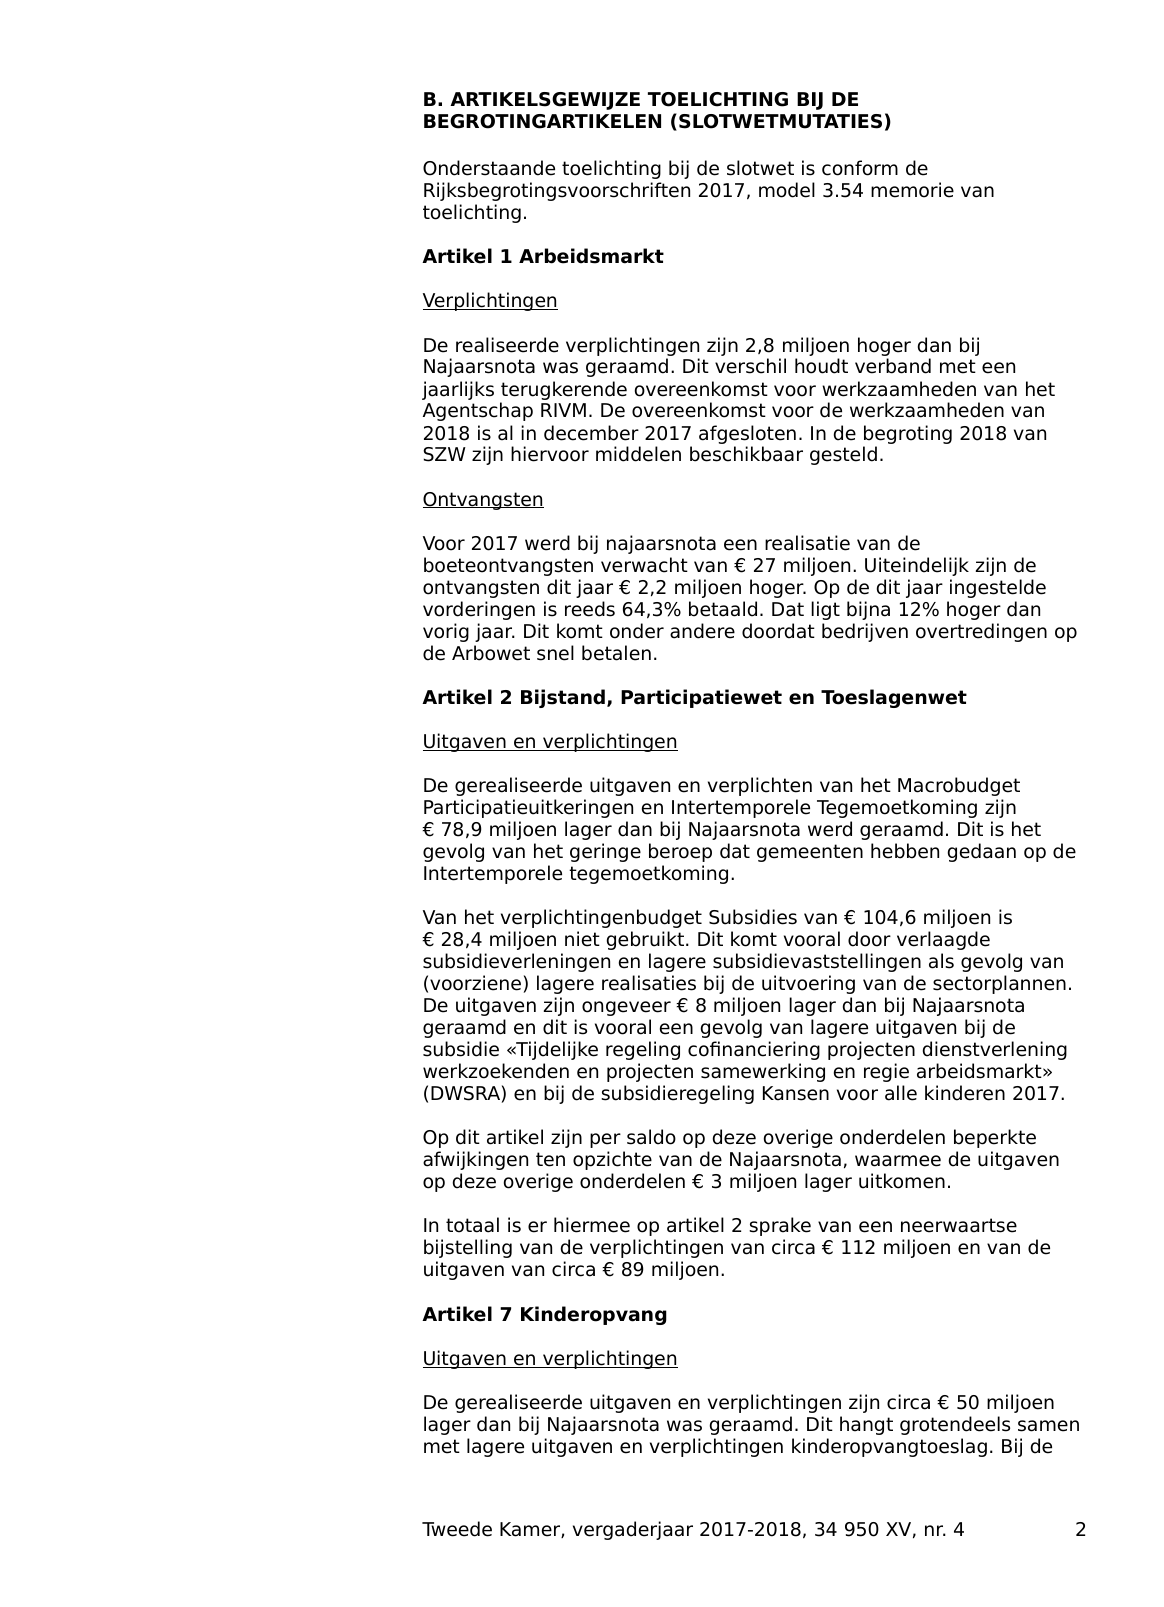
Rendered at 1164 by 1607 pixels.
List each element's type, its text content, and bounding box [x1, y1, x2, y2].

subtitle Uitgaven en verplichtingen [422, 731, 1087, 753]
subtitle Uitgaven en verplichtingen [422, 1348, 1087, 1369]
text Onderstaande toelichting bij de slotwet is conform de Rijksbegrotingsvoorschriften 2017, model 3.54 memorie van toelichting. [422, 158, 1087, 224]
subtitle Artikel 1 Arbeidsmarkt [422, 246, 1087, 268]
subtitle B. ARTIKELSGEWIJZE TOELICHTING BIJ DE BEGROTINGARTIKELEN (SLOTWETMUTATIES) [422, 89, 1087, 133]
text De uitgaven zijn ongeveer € 8 miljoen lager dan bij Najaarsnota geraamd en dit is vooral een gevolg van lagere uitgaven bij de subsidie «Tijdelijke regeling cofinanciering projecten dienstverlening werkzoekenden en projecten samewerking en regie arbeidsmarkt» (DWSRA) en bij de subsidieregeling Kansen voor alle kinderen 2017. [422, 995, 1087, 1105]
text De realiseerde verplichtingen zijn 2,8 miljoen hoger dan bij Najaarsnota was geraamd. Dit verschil houdt verband met een jaarlijks terugkerende overeenkomst voor werkzaamheden van het Agentschap RIVM. De overeenkomst voor de werkzaamheden van 2018 is al in december 2017 afgesloten. In de begroting 2018 van SZW zijn hiervoor middelen beschikbaar gesteld. [422, 334, 1087, 466]
subtitle Artikel 2 Bijstand, Participatiewet en Toeslagenwet [422, 687, 1087, 709]
text Voor 2017 werd bij najaarsnota een realisatie van de boeteontvangsten verwacht van € 27 miljoen. Uiteindelijk zijn de ontvangsten dit jaar € 2,2 miljoen hoger. Op de dit jaar ingestelde vorderingen is reeds 64,3% betaald. Dat ligt bijna 12% hoger dan vorig jaar. Dit komt onder andere doordat bedrijven overtredingen op de Arbowet snel betalen. [422, 533, 1087, 664]
subtitle Ontvangsten [422, 488, 1087, 511]
text De gerealiseerde uitgaven en verplichten van het Macrobudget Participatieuitkeringen en Intertemporele Tegemoetkoming zijn € 78,9 miljoen lager dan bij Najaarsnota werd geraamd. Dit is het gevolg van het geringe beroep dat gemeenten hebben gedaan op de Intertemporele tegemoetkoming. [422, 775, 1087, 885]
subtitle Verplichtingen [422, 290, 1087, 312]
text In totaal is er hiermee op artikel 2 sprake van een neerwaartse bijstelling van de verplichtingen van circa € 112 miljoen en van de uitgaven van circa € 89 miljoen. [422, 1215, 1087, 1281]
text De gerealiseerde uitgaven en verplichtingen zijn circa € 50 miljoen lager dan bij Najaarsnota was geraamd. Dit hangt grotendeels samen met lagere uitgaven en verplichtingen kinderopvangtoeslag. Bij de [422, 1392, 1087, 1458]
subtitle Artikel 7 Kinderopvang [422, 1303, 1087, 1325]
text Op dit artikel zijn per saldo op deze overige onderdelen beperkte afwijkingen ten opzichte van de Najaarsnota, waarmee de uitgaven op deze overige onderdelen € 3 miljoen lager uitkomen. [422, 1127, 1087, 1193]
text Van het verplichtingenbudget Subsidies van € 104,6 miljoen is € 28,4 miljoen niet gebruikt. Dit komt vooral door verlaagde subsidieverleningen en lagere subsidievaststellingen als gevolg van (voorziene) lagere realisaties bij de uitvoering van de sectorplannen. [422, 907, 1087, 995]
